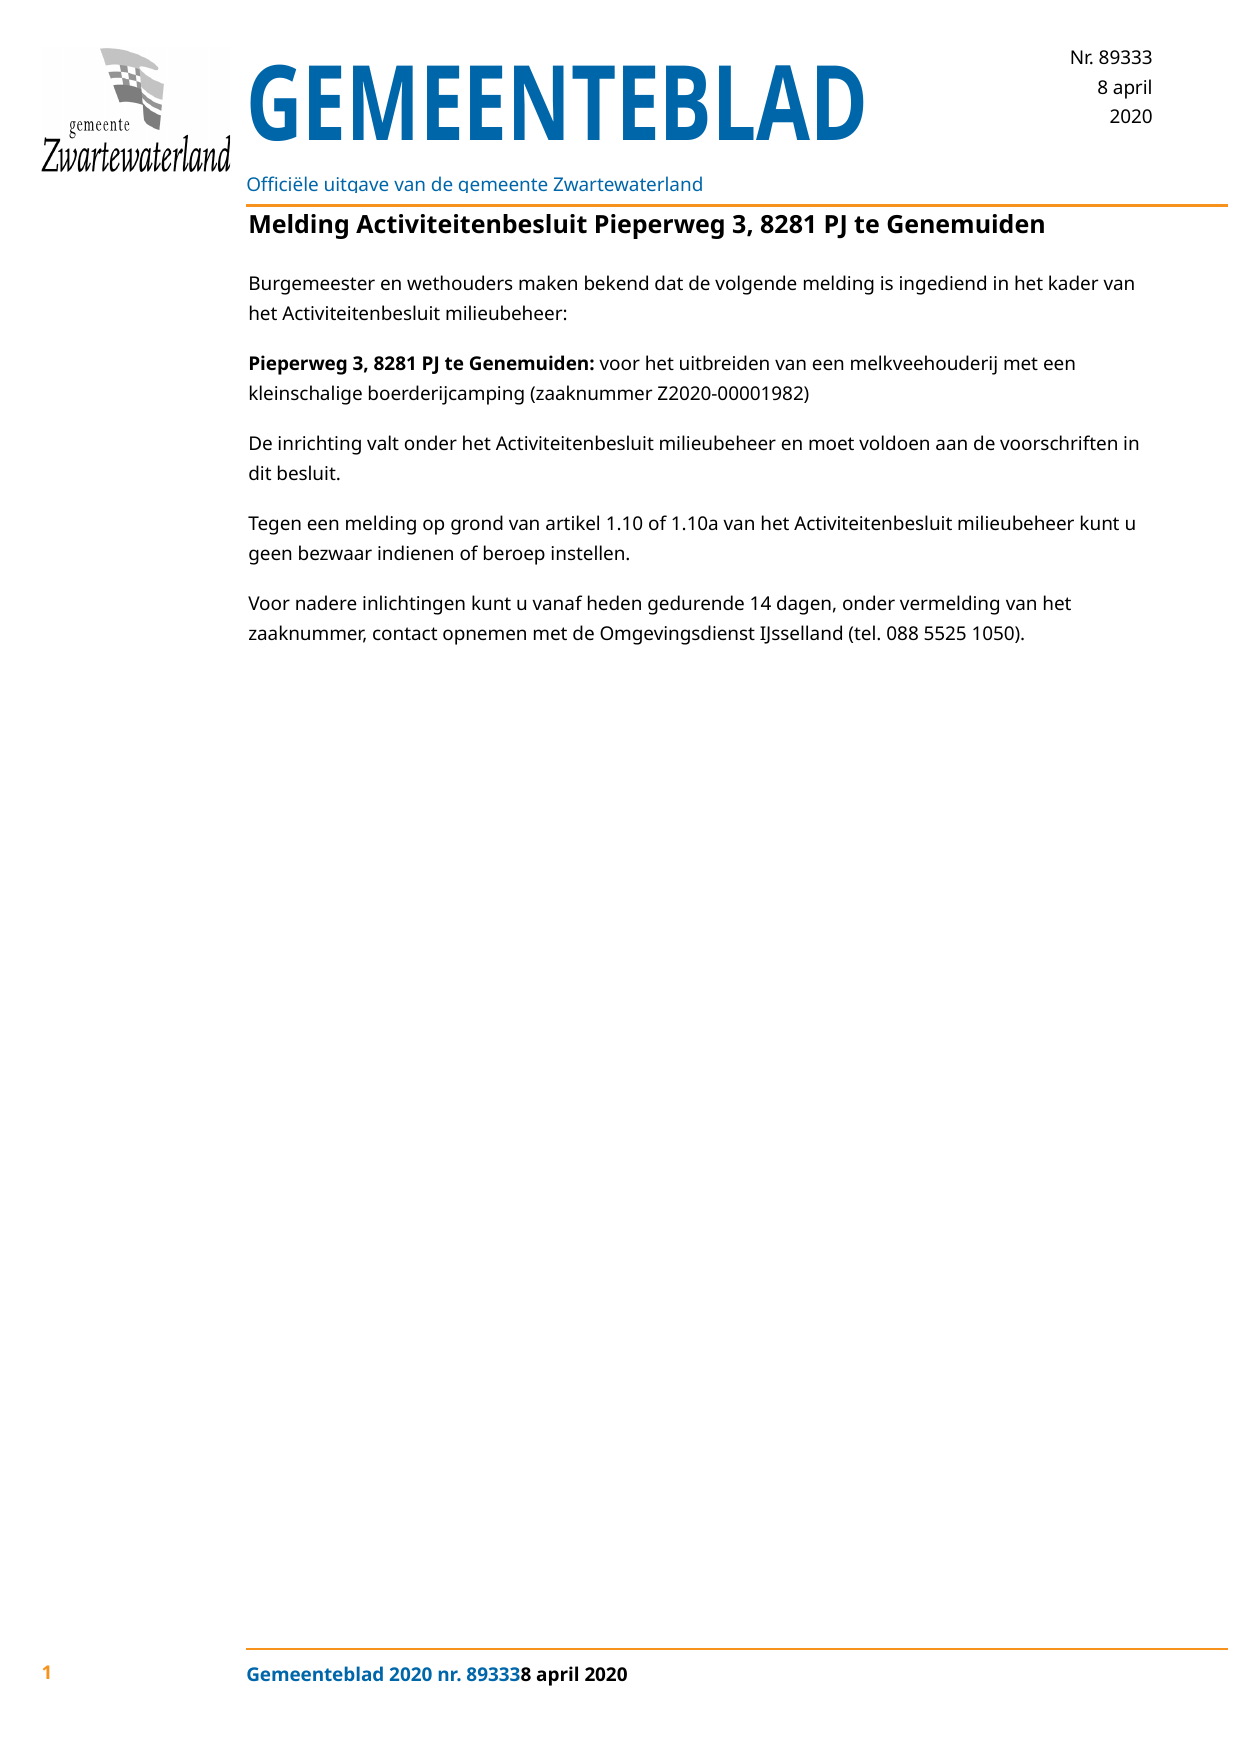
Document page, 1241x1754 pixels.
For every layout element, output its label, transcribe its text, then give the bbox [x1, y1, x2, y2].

text Tegen een melding op grond van artikel 1.10 of 1.10a van het Activiteitenbesluit milieubeheer kunt u geen bezwaar indienen of beroep instellen. [248, 510, 1152, 566]
picture [41, 47, 231, 172]
text Melding Activiteitenbesluit Pieperweg 3, 8281 PJ te Genemuiden [248, 207, 1152, 241]
text Burgemeester en wethouders maken bekend dat de volgende melding is ingediend in het kader van het Activiteitenbesluit milieubeheer: [248, 270, 1152, 326]
text Voor nadere inlichtingen kunt u vanaf heden gedurende 14 dagen, onder vermelding van het zaaknummer, contact opnemen met de Omgevingsdienst IJsselland (tel. 088 5525 1050). [248, 590, 1152, 646]
text De inrichting valt onder het Activiteitenbesluit milieubeheer en moet voldoen aan de voorschriften in dit besluit. [248, 430, 1152, 486]
text Pieperweg 3, 8281 PJ te Genemuiden: voor het uitbreiden van een melkveehouderij met een kleinschalige boerderijcamping (zaaknummer Z2020-00001982) [248, 350, 1152, 406]
